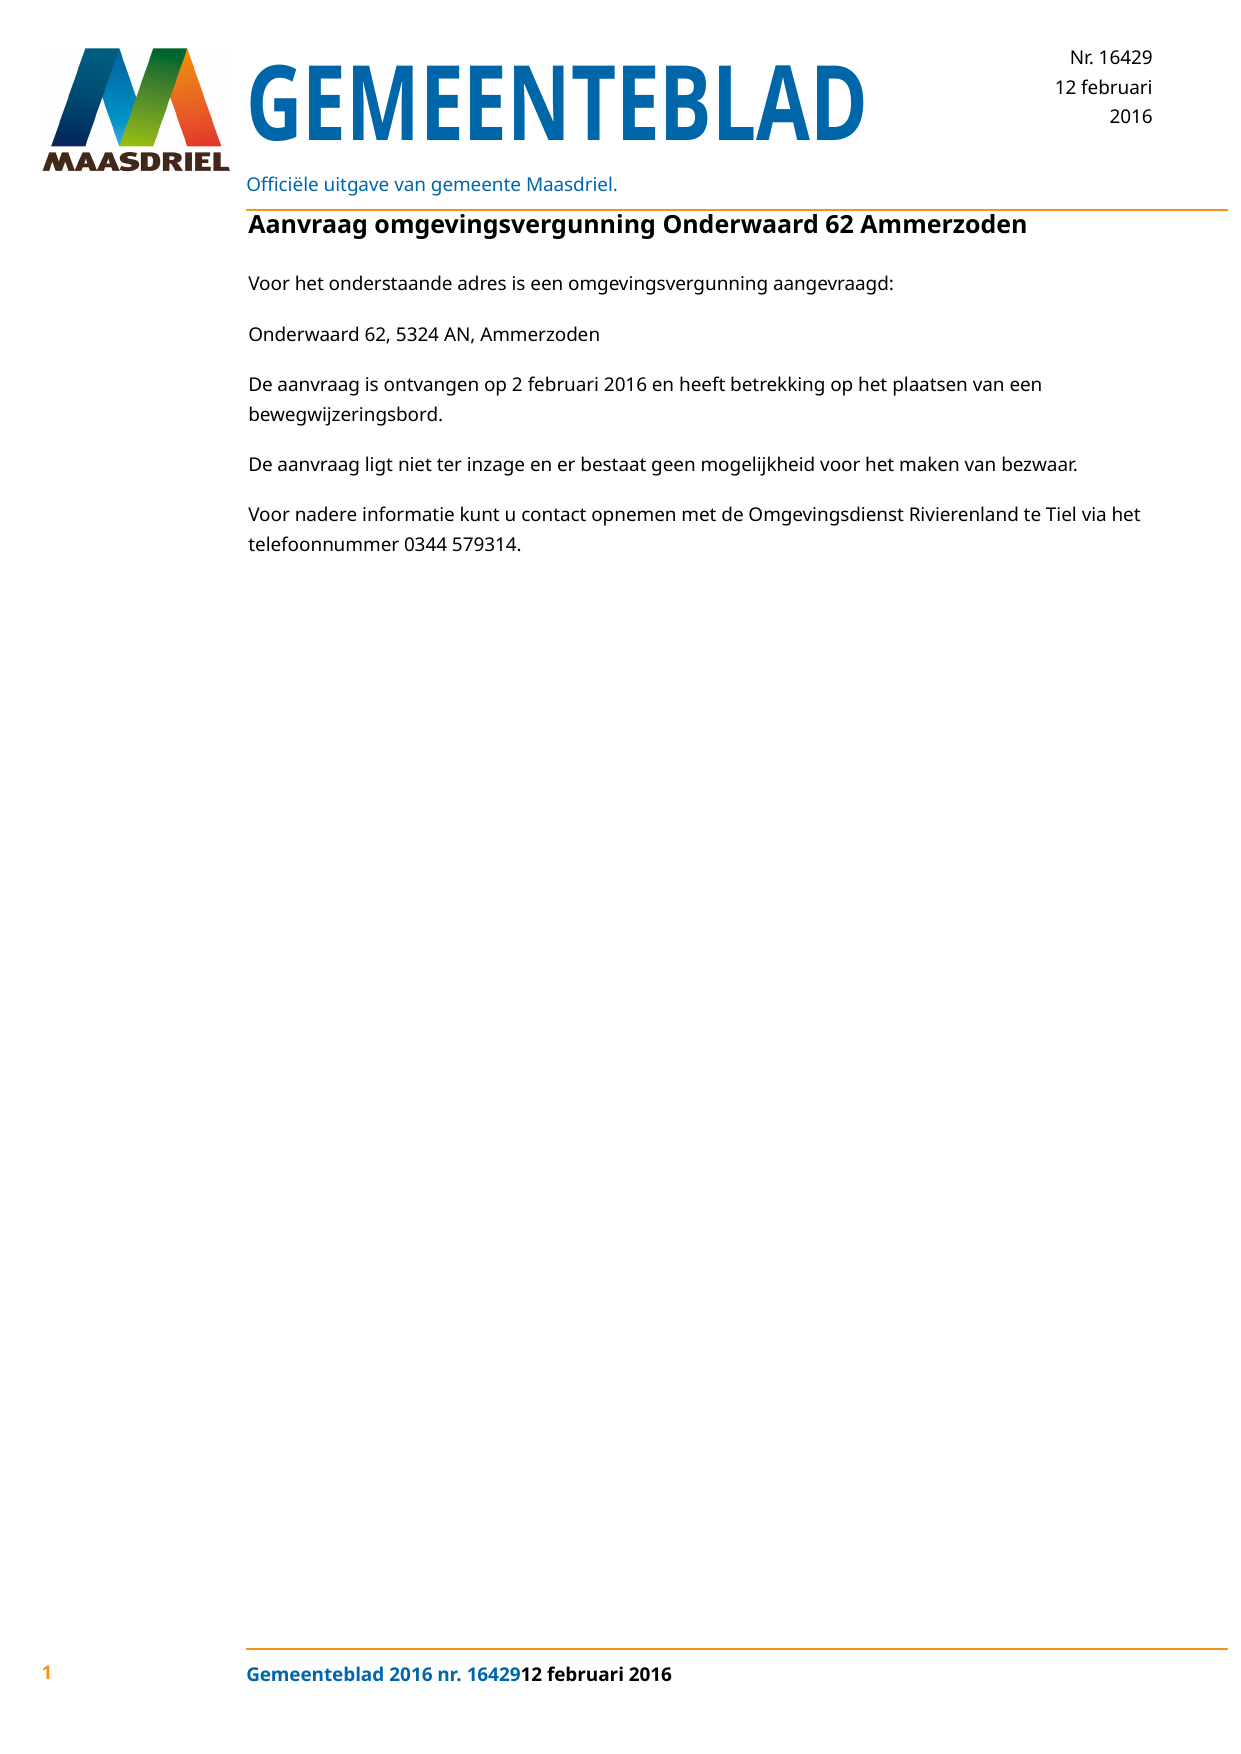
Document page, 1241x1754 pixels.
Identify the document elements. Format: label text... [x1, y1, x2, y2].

picture [41, 47, 231, 172]
text Voor het onderstaande adres is een omgevingsvergunning aangevraagd: [248, 270, 1152, 296]
text Onderwaard 62, 5324 AN, Ammerzoden [248, 321, 1152, 346]
text De aanvraag is ontvangen op 2 februari 2016 en heeft betrekking op het plaatsen van een bewegwijzeringsbord. [248, 371, 1152, 426]
text De aanvraag ligt niet ter inzage en er bestaat geen mogelijkheid voor het maken van bezwaar. [248, 451, 1152, 477]
text Aanvraag omgevingsvergunning Onderwaard 62 Ammerzoden [248, 211, 1152, 241]
text Voor nadere informatie kunt u contact opnemen met de Omgevingsdienst Rivierenland te Tiel via het telefoonnummer 0344 579314. [248, 502, 1152, 557]
